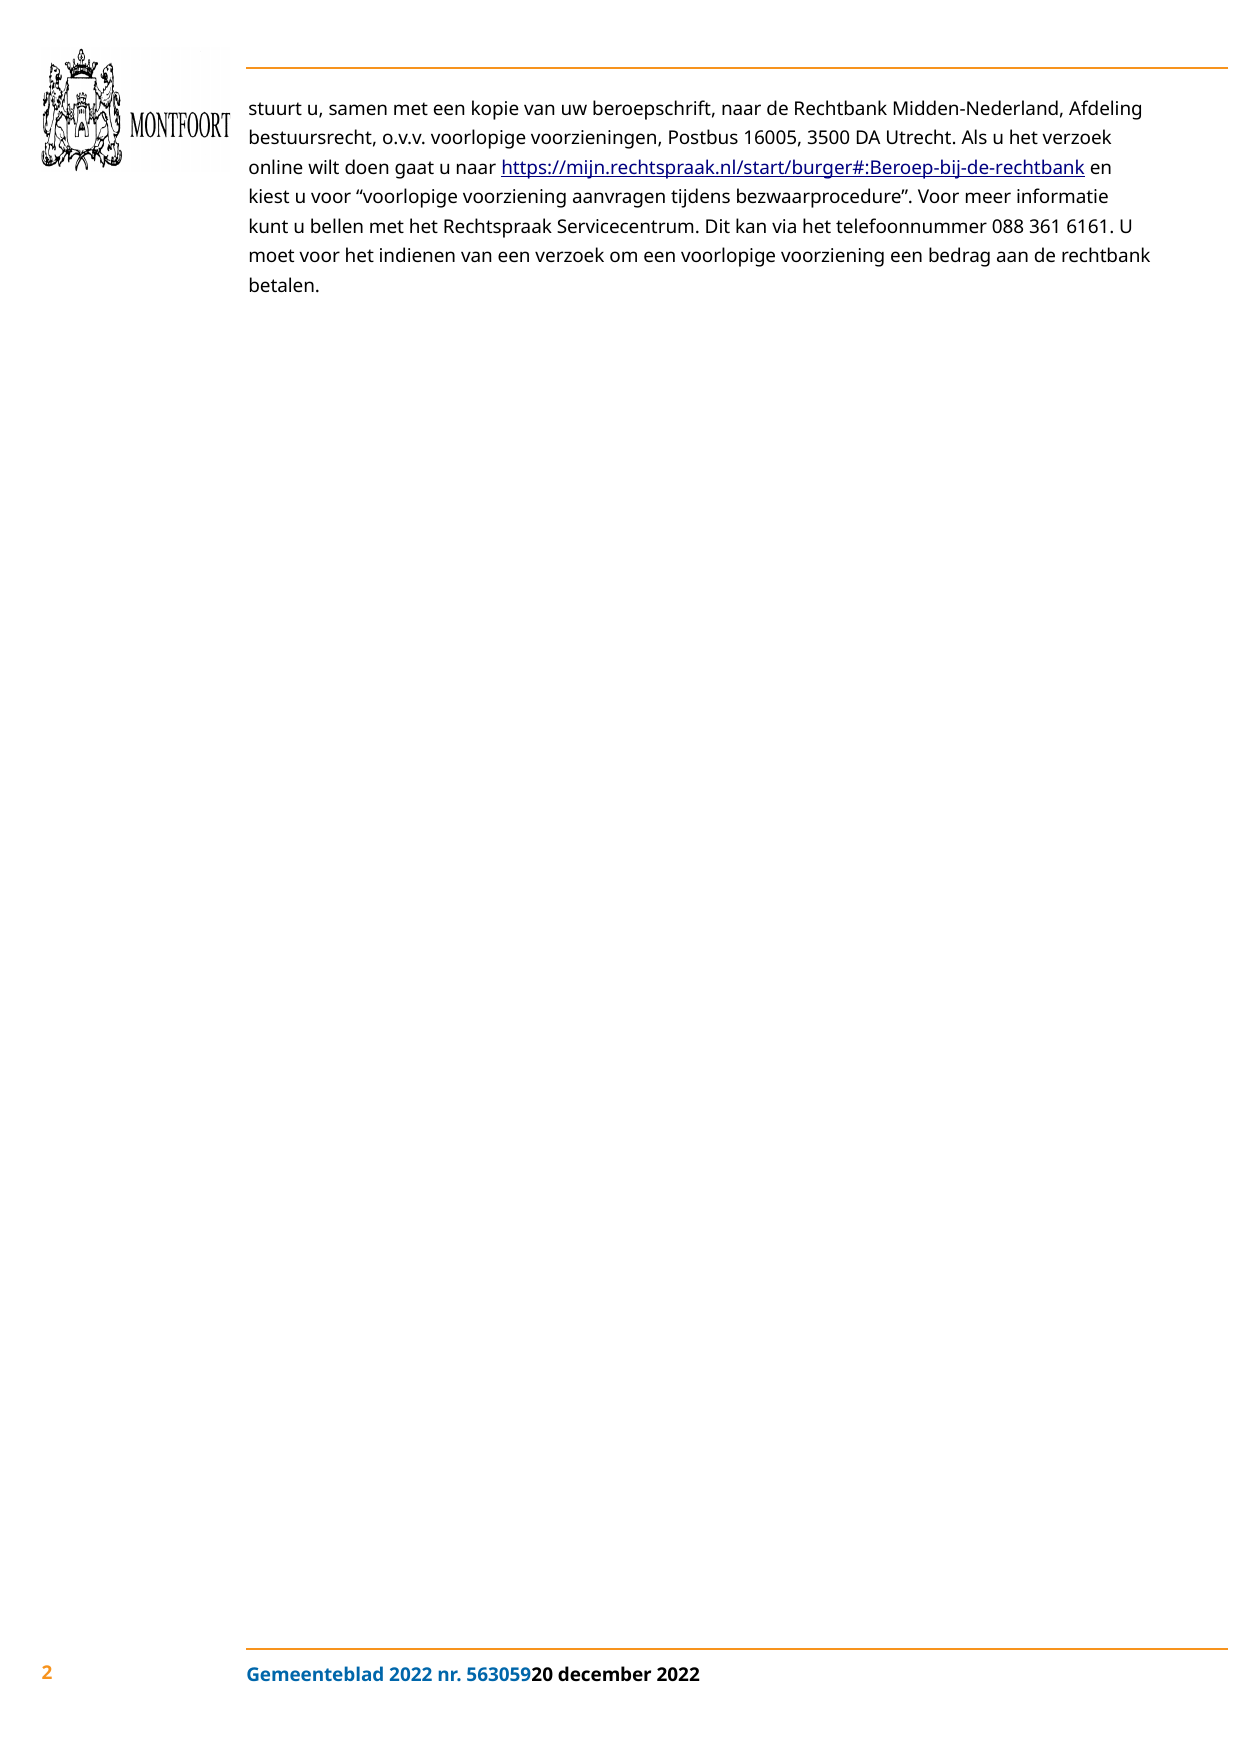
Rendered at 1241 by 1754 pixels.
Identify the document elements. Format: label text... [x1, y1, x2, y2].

picture [41, 47, 231, 172]
text stuurt u, samen met een kopie van uw beroepschrift, naar de Rechtbank Midden-Nederland, Afdeling bestuursrecht, o.v.v. voorlopige voorzieningen, Postbus 16005, 3500 DA Utrecht. Als u het verzoek online wilt doen gaat u naar https://mijn.rechtspraak.nl/start/burger#:Beroep-bij-de-rechtbank en kiest u voor “voorlopige voorziening aanvragen tijdens bezwaarprocedure”. Voor meer informatie kunt u bellen met het Rechtspraak Servicecentrum. Dit kan via het telefoonnummer 088 361 6161. U moet voor het indienen van een verzoek om een voorlopige voorziening een bedrag aan de rechtbank betalen. [248, 95, 1152, 298]
